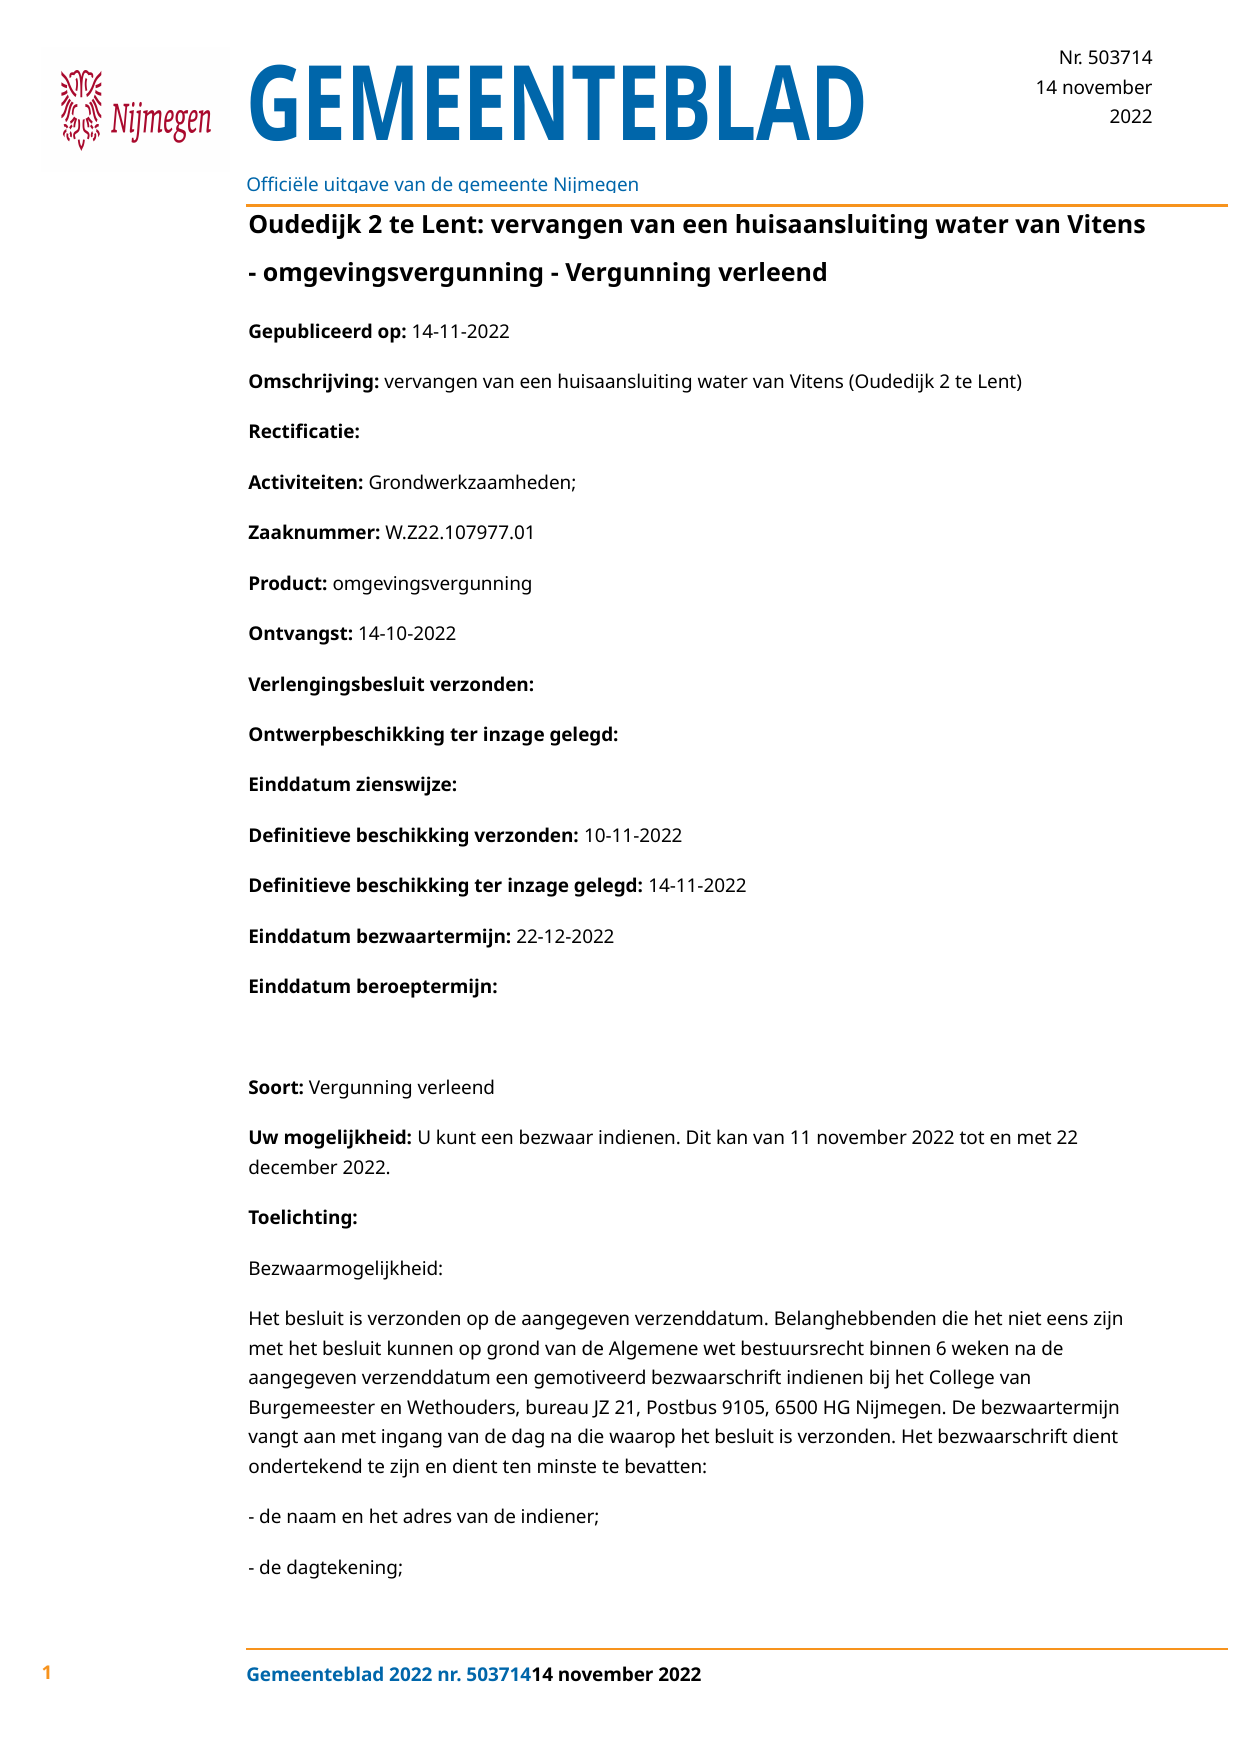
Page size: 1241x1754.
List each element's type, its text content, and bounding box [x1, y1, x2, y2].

text Het besluit is verzonden op de aangegeven verzenddatum. Belanghebbenden die het niet eens zijn met het besluit kunnen op grond van de Algemene wet bestuursrecht binnen 6 weken na de aangegeven verzenddatum een gemotiveerd bezwaarschrift indienen bij het College van Burgemeester en Wethouders, bureau JZ 21, Postbus 9105, 6500 HG Nijmegen. De bezwaartermijn vangt aan met ingang van de dag na die waarop het besluit is verzonden. Het bezwaarschrift dient ondertekend te zijn en dient ten minste te bevatten: [248, 1305, 1152, 1479]
text Zaaknummer: W.Z22.107977.01 [248, 519, 1152, 545]
text Ontvangst: 14-10-2022 [248, 620, 1152, 646]
picture [41, 47, 231, 172]
text - de naam en het adres van de indiener; [248, 1504, 1152, 1529]
text Rectificatie: [248, 419, 1152, 444]
text Activiteiten: Grondwerkzaamheden; [248, 469, 1152, 495]
text Bezwaarmogelijkheid: [248, 1255, 1152, 1281]
text Oudedijk 2 te Lent: vervangen van een huisaansluiting water van Vitens - omgevingsvergunning - Vergunning verleend [248, 207, 1152, 288]
text Definitieve beschikking ter inzage gelegd: 14-11-2022 [248, 872, 1152, 898]
text - de dagtekening; [248, 1554, 1152, 1580]
text Uw mogelijkheid: U kunt een bezwaar indienen. Dit kan van 11 november 2022 tot en met 22 december 2022. [248, 1124, 1152, 1180]
text Einddatum beroeptermijn: [248, 973, 1152, 999]
text Soort: Vergunning verleend [248, 1074, 1152, 1100]
text Gepubliceerd op: 14-11-2022 [248, 318, 1152, 344]
text Einddatum bezwaartermijn: 22-12-2022 [248, 923, 1152, 949]
text Ontwerpbeschikking ter inzage gelegd: [248, 721, 1152, 747]
text Omschrijving: vervangen van een huisaansluiting water van Vitens (Oudedijk 2 te Lent) [248, 368, 1152, 394]
text Verlengingsbesluit verzonden: [248, 671, 1152, 697]
text Toelichting: [248, 1204, 1152, 1230]
text Definitieve beschikking verzonden: 10-11-2022 [248, 822, 1152, 848]
text Einddatum zienswijze: [248, 772, 1152, 797]
text Product: omgevingsvergunning [248, 570, 1152, 596]
